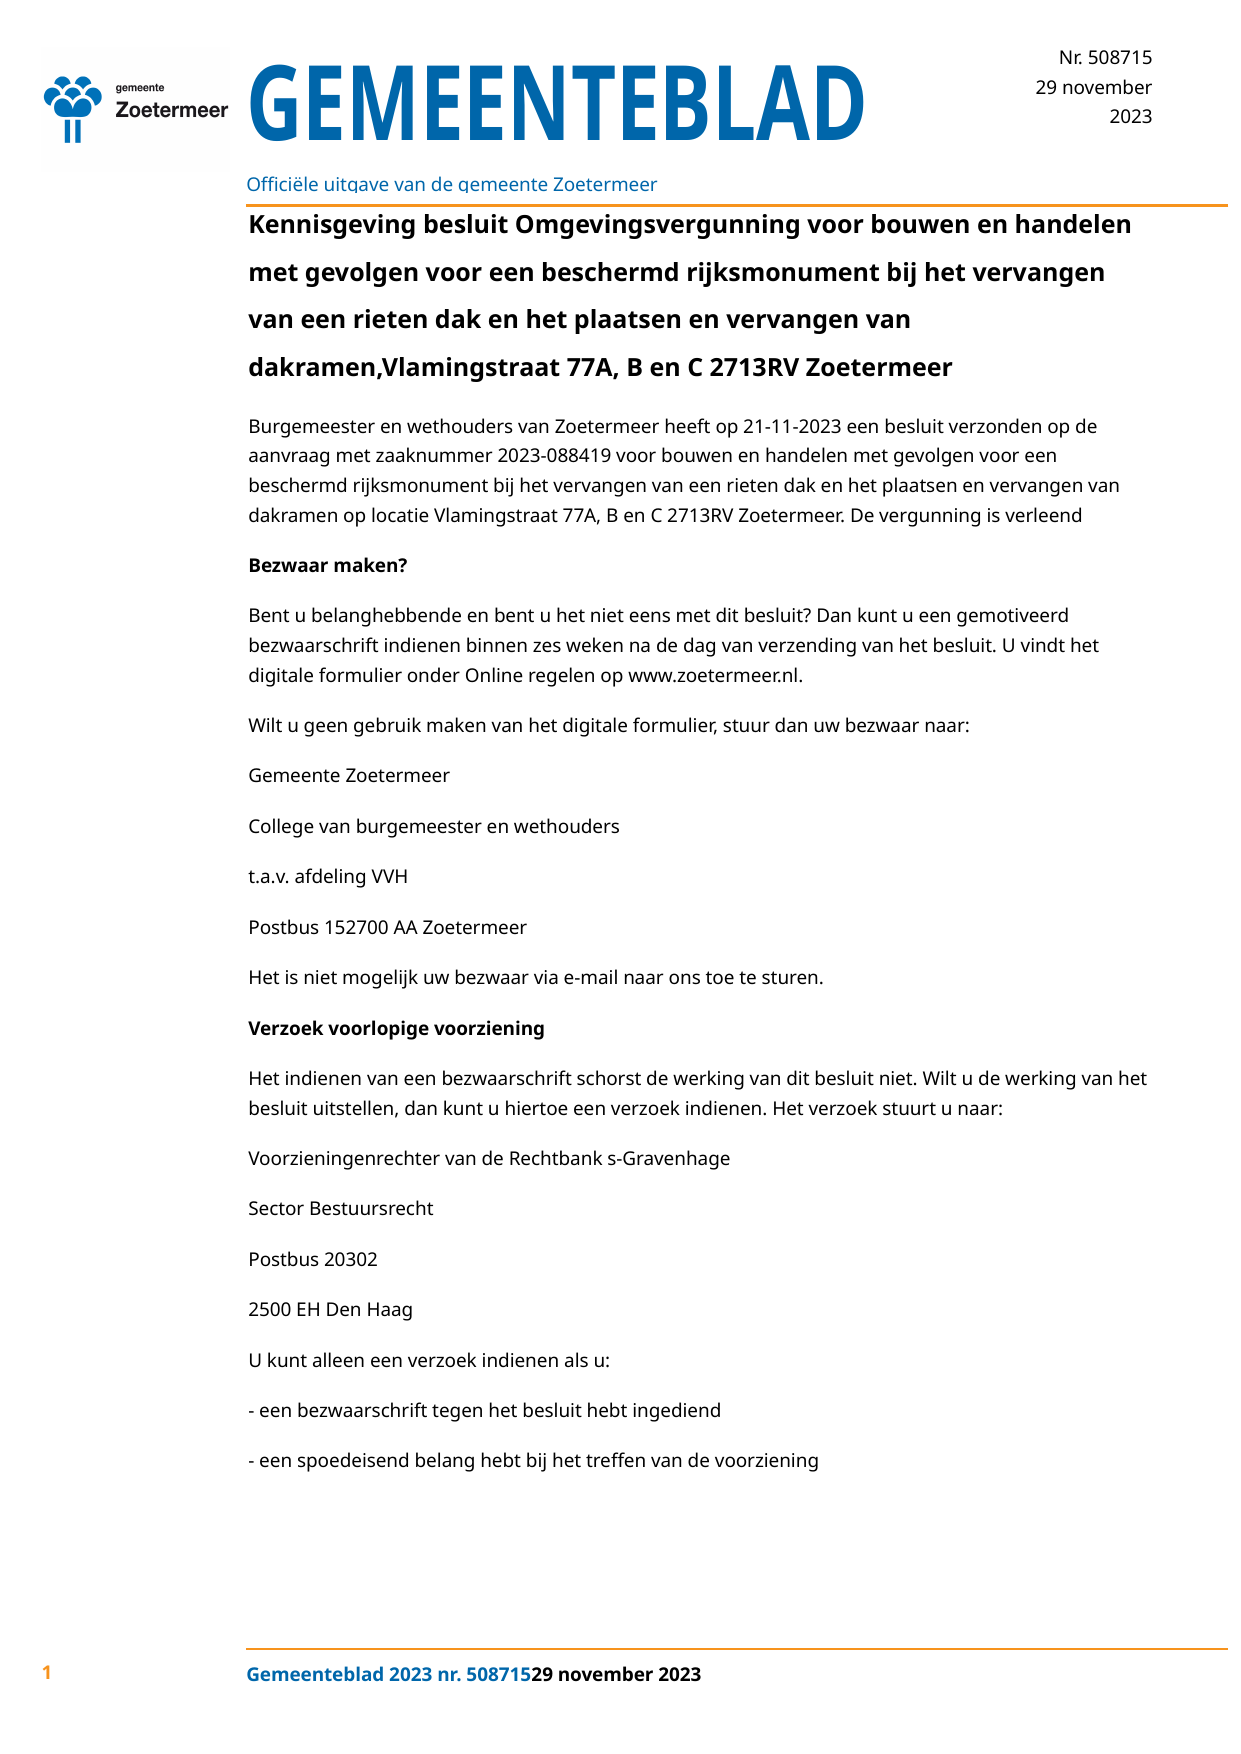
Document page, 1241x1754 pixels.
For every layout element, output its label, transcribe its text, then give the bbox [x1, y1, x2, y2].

text Het is niet mogelijk uw bezwaar via e-mail naar ons toe te sturen. [248, 964, 1152, 990]
text Wilt u geen gebruik maken van het digitale formulier, stuur dan uw bezwaar naar: [248, 712, 1152, 738]
text Voorzieningenrechter van de Rechtbank s-Gravenhage [248, 1145, 1152, 1171]
text Kennisgeving besluit Omgevingsvergunning voor bouwen en handelen met gevolgen voor een beschermd rijksmonument bij het vervangen van een rieten dak en het plaatsen en vervangen van dakramen,Vlamingstraat 77A, B en C 2713RV Zoetermeer [248, 207, 1152, 384]
text - een spoedeisend belang hebt bij het treffen van de voorziening [248, 1448, 1152, 1473]
picture [41, 47, 231, 172]
text Bezwaar maken? [248, 552, 1152, 578]
text Sector Bestuursrecht [248, 1196, 1152, 1221]
text Gemeente Zoetermeer [248, 763, 1152, 788]
text Postbus 152700 AA Zoetermeer [248, 914, 1152, 940]
text - een bezwaarschrift tegen het besluit hebt ingediend [248, 1397, 1152, 1423]
text Verzoek voorlopige voorziening [248, 1015, 1152, 1041]
text Burgemeester en wethouders van Zoetermeer heeft op 21-11-2023 een besluit verzonden op de aanvraag met zaaknummer 2023-088419 voor bouwen en handelen met gevolgen voor een beschermd rijksmonument bij het vervangen van een rieten dak en het plaatsen en vervangen van dakramen op locatie Vlamingstraat 77A, B en C 2713RV Zoetermeer. De vergunning is verleend [248, 413, 1152, 528]
text 2500 EH Den Haag [248, 1296, 1152, 1322]
text College van burgemeester en wethouders [248, 813, 1152, 839]
text Het indienen van een bezwaarschrift schorst de werking van dit besluit niet. Wilt u de werking van het besluit uitstellen, dan kunt u hiertoe een verzoek indienen. Het verzoek stuurt u naar: [248, 1065, 1152, 1121]
text Bent u belanghebbende en bent u het niet eens met dit besluit? Dan kunt u een gemotiveerd bezwaarschrift indienen binnen zes weken na de dag van verzending van het besluit. U vindt het digitale formulier onder Online regelen op www.zoetermeer.nl. [248, 603, 1152, 688]
text U kunt alleen een verzoek indienen als u: [248, 1347, 1152, 1373]
text Postbus 20302 [248, 1246, 1152, 1272]
text t.a.v. afdeling VVH [248, 863, 1152, 889]
